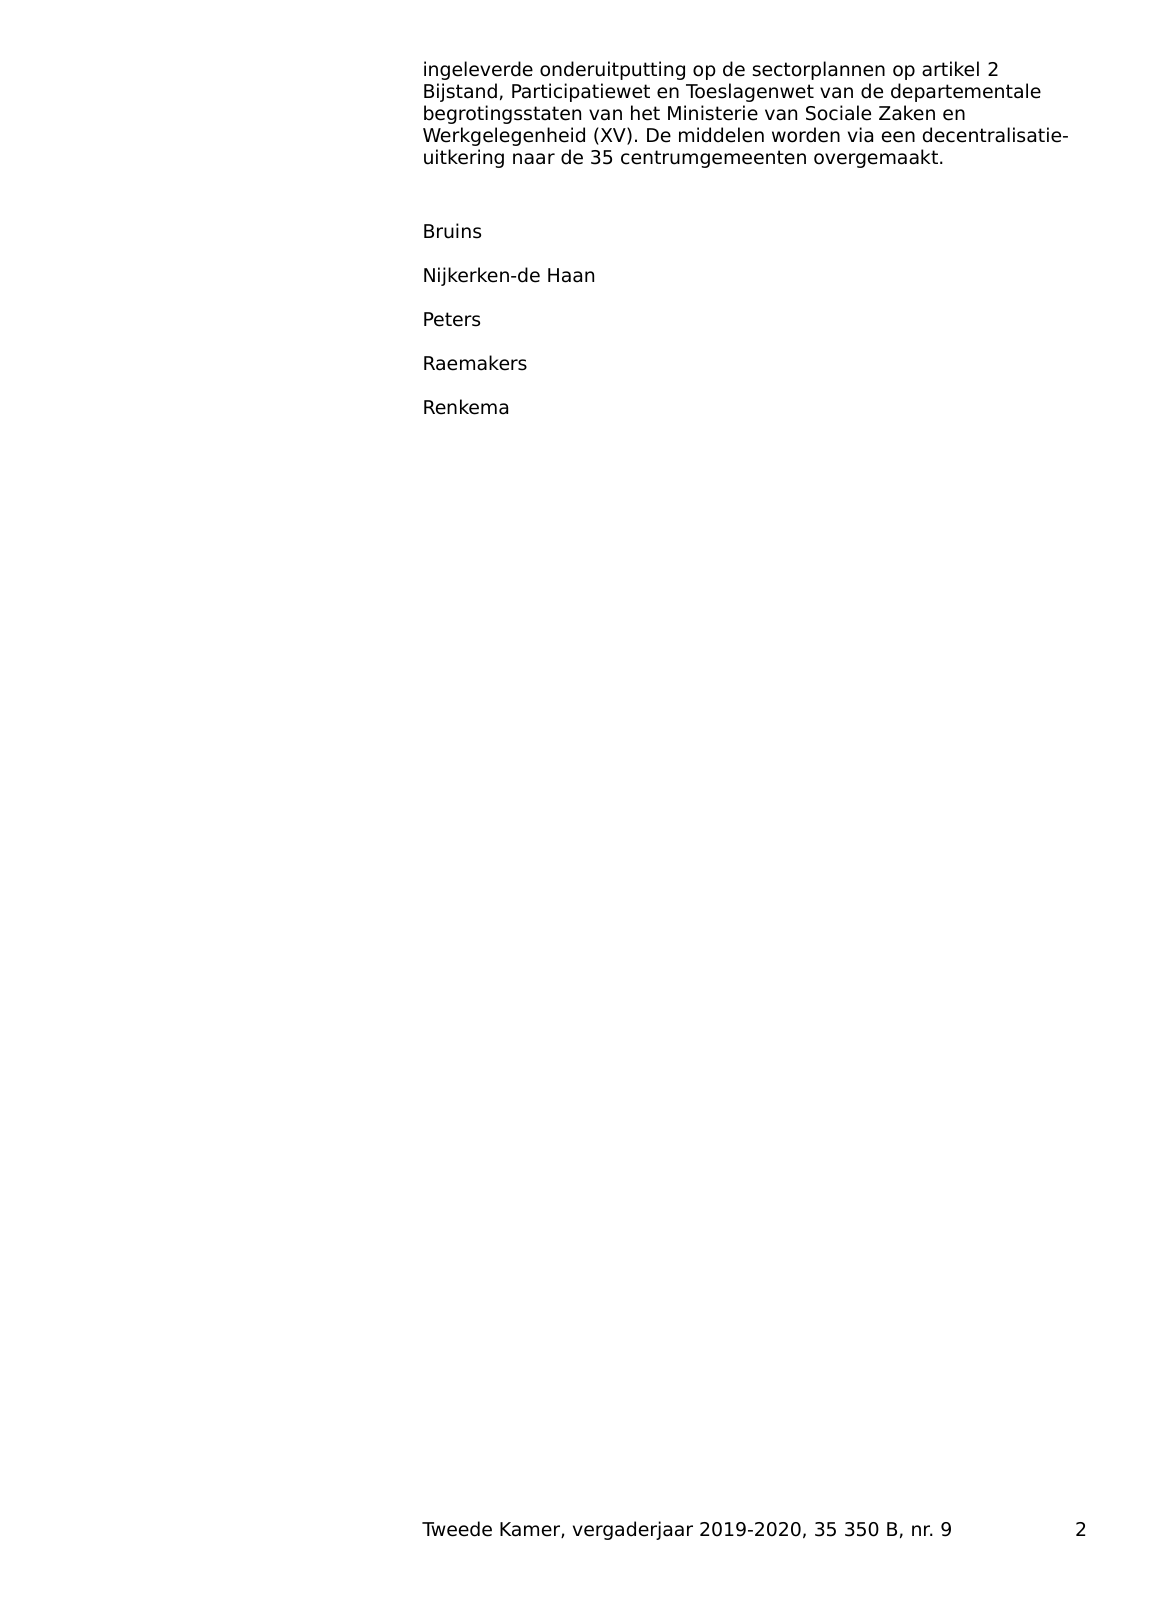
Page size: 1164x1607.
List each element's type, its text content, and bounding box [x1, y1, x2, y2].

text ingeleverde onderuitputting op de sectorplannen op artikel 2 Bijstand, Participatiewet en Toeslagenwet van de departementale begrotingsstaten van het Ministerie van Sociale Zaken en Werkgelegenheid (XV). De middelen worden via een decentralisatie-uitkering naar de 35 centrumgemeenten overgemaakt. [422, 59, 1087, 169]
text Bruins Nijkerken-de Haan Peters Raemakers Renkema [422, 199, 1087, 419]
